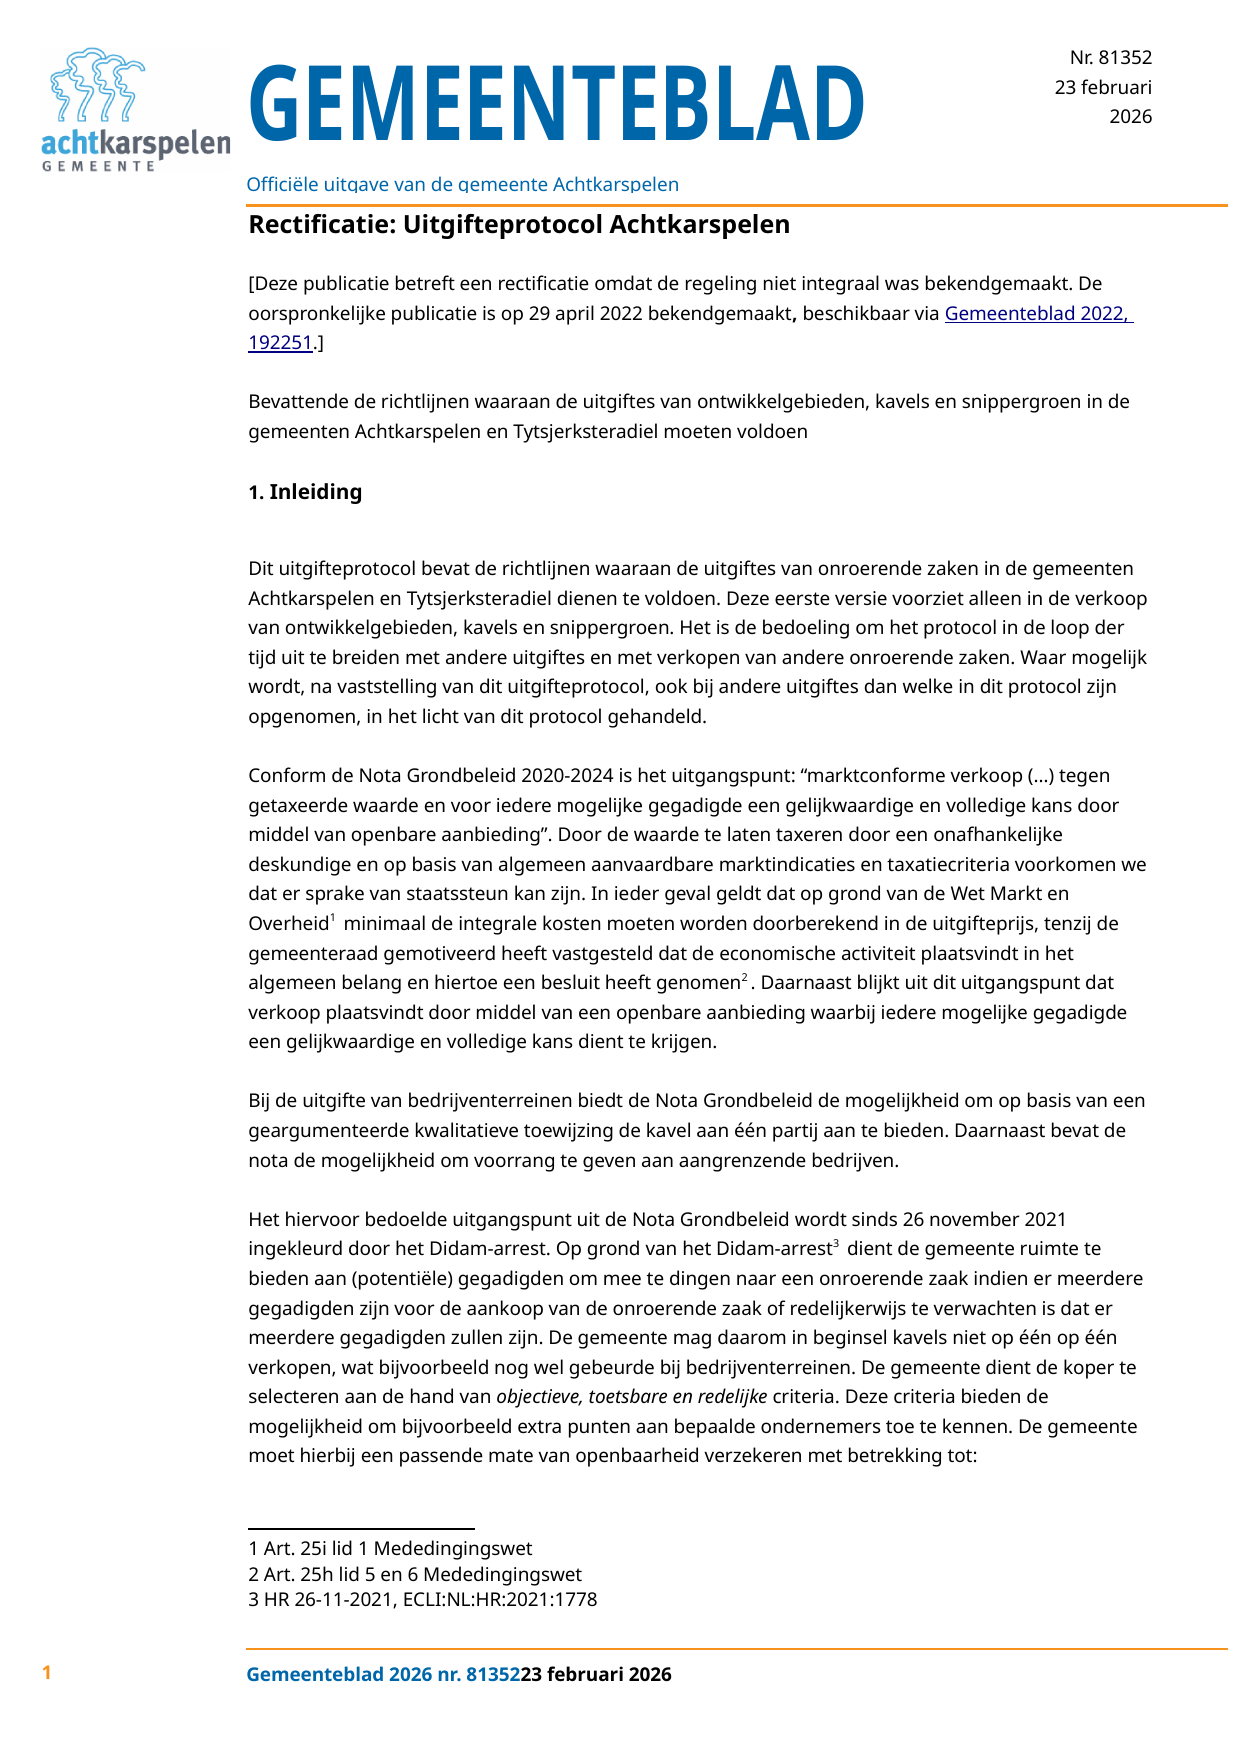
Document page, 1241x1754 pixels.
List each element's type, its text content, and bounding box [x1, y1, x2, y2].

picture [41, 47, 231, 172]
text Dit uitgifteprotocol bevat de richtlijnen waaraan de uitgiftes van onroerende zaken in de gemeenten Achtkarspelen en Tytsjerksteradiel dienen te voldoen. Deze eerste versie voorziet alleen in de verkoop van ontwikkelgebieden, kavels en snippergroen. Het is de bedoeling om het protocol in de loop der tijd uit te breiden met andere uitgiftes en met verkopen van andere onroerende zaken. Waar mogelijk wordt, na vaststelling van dit uitgifteprotocol, ook bij andere uitgiftes dan welke in dit protocol zijn opgenomen, in het licht van dit protocol gehandeld. [248, 555, 1152, 729]
text Het hiervoor bedoelde uitgangspunt uit de Nota Grondbeleid wordt sinds 26 november 2021 ingekleurd door het Didam-arrest. Op grond van het Didam-arrest dient de gemeente ruimte te bieden aan (potentiële) gegadigden om mee te dingen naar een onroerende zaak indien er meerdere gegadigden zijn voor de aankoop van de onroerende zaak of redelijkerwijs te verwachten is dat er meerdere gegadigden zullen zijn. De gemeente mag daarom in beginsel kavels niet op één op één verkopen, wat bijvoorbeeld nog wel gebeurde bij bedrijventerreinen. De gemeente dient de koper te selecteren aan de hand van objectieve, toetsbare en redelijke criteria. Deze criteria bieden de mogelijkheid om bijvoorbeeld extra punten aan bepaalde ondernemers toe te kennen. De gemeente moet hierbij een passende mate van openbaarheid verzekeren met betrekking tot: [248, 1206, 1152, 1468]
text Art. 25h lid 5 en 6 Mededingingswet [248, 1561, 1152, 1586]
text 1. Inleiding [248, 477, 1152, 506]
text [Deze publicatie betreft een rectificatie omdat de regeling niet integraal was bekendgemaakt. De oorspronkelijke publicatie is op 29 april 2022 bekendgemaakt, beschikbaar via Gemeenteblad 2022, 192251.] [248, 270, 1152, 355]
text Bevattende de richtlijnen waaraan de uitgiftes van ontwikkelgebieden, kavels en snippergroen in de gemeenten Achtkarspelen en Tytsjerksteradiel moeten voldoen [248, 389, 1152, 444]
text HR 26-11-2021, ECLI:NL:HR:2021:1778 [248, 1586, 1152, 1612]
text Rectificatie: Uitgifteprotocol Achtkarspelen [248, 207, 1152, 241]
text Art. 25i lid 1 Mededingingswet [248, 1535, 1152, 1561]
text Bij de uitgifte van bedrijventerreinen biedt de Nota Grondbeleid de mogelijkheid om op basis van een geargumenteerde kwalitatieve toewijzing de kavel aan één partij aan te bieden. Daarnaast bevat de nota de mogelijkheid om voorrang te geven aan aangrenzende bedrijven. [248, 1088, 1152, 1172]
text Conform de Nota Grondbeleid 2020-2024 is het uitgangspunt: “marktconforme verkoop (…) tegen getaxeerde waarde en voor iedere mogelijke gegadigde een gelijkwaardige en volledige kans door middel van openbare aanbieding”. Door de waarde te laten taxeren door een onafhankelijke deskundige en op basis van algemeen aanvaardbare marktindicaties en taxatiecriteria voorkomen we dat er sprake van staatssteun kan zijn. In ieder geval geldt dat op grond van de Wet Markt en Overheid minimaal de integrale kosten moeten worden doorberekend in de uitgifteprijs, tenzij de gemeenteraad gemotiveerd heeft vastgesteld dat de economische activiteit plaatsvindt in het algemeen belang en hiertoe een besluit heeft genomen. Daarnaast blijkt uit dit uitgangspunt dat verkoop plaatsvindt door middel van een openbare aanbieding waarbij iedere mogelijke gegadigde een gelijkwaardige en volledige kans dient te krijgen. [248, 762, 1152, 1054]
